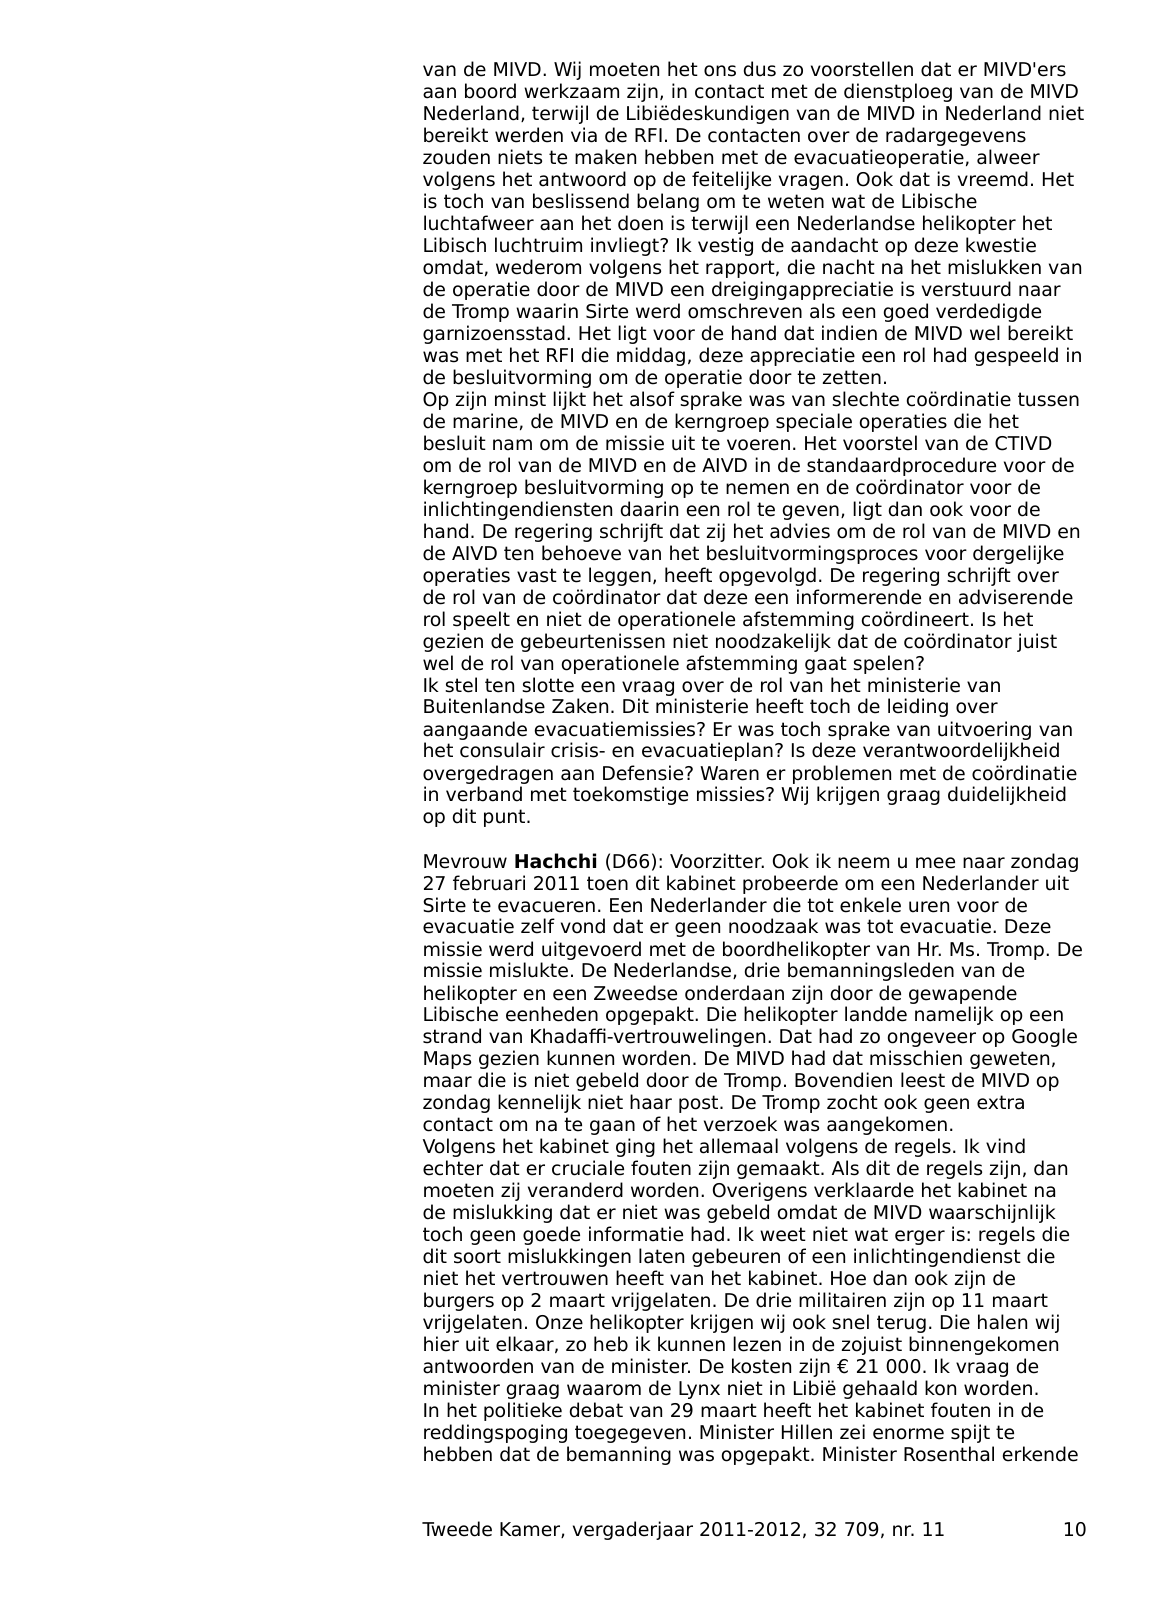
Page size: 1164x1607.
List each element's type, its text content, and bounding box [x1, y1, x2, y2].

text In het politieke debat van 29 maart heeft het kabinet fouten in de reddingspoging toegegeven. Minister Hillen zei enorme spijt te hebben dat de bemanning was opgepakt. Minister Rosenthal erkende [422, 1400, 1087, 1466]
text Mevrouw Hachchi (D66): Voorzitter. Ook ik neem u mee naar zondag 27 februari 2011 toen dit kabinet probeerde om een Nederlander uit Sirte te evacueren. Een Nederlander die tot enkele uren voor de evacuatie zelf vond dat er geen noodzaak was tot evacuatie. Deze missie werd uitgevoerd met de boordhelikopter van Hr. Ms. Tromp. De missie mislukte. De Nederlandse, drie bemanningsleden van de helikopter en een Zweedse onderdaan zijn door de gewapende Libische eenheden opgepakt. Die helikopter landde namelijk op een strand van Khadaffi-vertrouwelingen. Dat had zo ongeveer op Google Maps gezien kunnen worden. De MIVD had dat misschien geweten, maar die is niet gebeld door de Tromp. Bovendien leest de MIVD op zondag kennelijk niet haar post. De Tromp zocht ook geen extra contact om na te gaan of het verzoek was aangekomen. [422, 851, 1087, 1136]
text Op zijn minst lijkt het alsof sprake was van slechte coördinatie tussen de marine, de MIVD en de kerngroep speciale operaties die het besluit nam om de missie uit te voeren. Het voorstel van de CTIVD om de rol van de MIVD en de AIVD in de standaardprocedure voor de kerngroep besluitvorming op te nemen en de coördinator voor de inlichtingendiensten daarin een rol te geven, ligt dan ook voor de hand. De regering schrijft dat zij het advies om de rol van de MIVD en de AIVD ten behoeve van het besluitvormingsproces voor dergelijke operaties vast te leggen, heeft opgevolgd. De regering schrijft over de rol van de coördinator dat deze een informerende en adviserende rol speelt en niet de operationele afstemming coördineert. Is het gezien de gebeurtenissen niet noodzakelijk dat de coördinator juist wel de rol van operationele afstemming gaat spelen? [422, 389, 1087, 674]
text van de MIVD. Wij moeten het ons dus zo voorstellen dat er MIVD'ers aan boord werkzaam zijn, in contact met de dienstploeg van de MIVD Nederland, terwijl de Libiëdeskundigen van de MIVD in Nederland niet bereikt werden via de RFI. De contacten over de radargegevens zouden niets te maken hebben met de evacuatieoperatie, alweer volgens het antwoord op de feitelijke vragen. Ook dat is vreemd. Het is toch van beslissend belang om te weten wat de Libische luchtafweer aan het doen is terwijl een Nederlandse helikopter het Libisch luchtruim invliegt? Ik vestig de aandacht op deze kwestie omdat, wederom volgens het rapport, die nacht na het mislukken van de operatie door de MIVD een dreigingappreciatie is verstuurd naar de Tromp waarin Sirte werd omschreven als een goed verdedigde garnizoensstad. Het ligt voor de hand dat indien de MIVD wel bereikt was met het RFI die middag, deze appreciatie een rol had gespeeld in de besluitvorming om de operatie door te zetten. [422, 59, 1087, 389]
text Volgens het kabinet ging het allemaal volgens de regels. Ik vind echter dat er cruciale fouten zijn gemaakt. Als dit de regels zijn, dan moeten zij veranderd worden. Overigens verklaarde het kabinet na de mislukking dat er niet was gebeld omdat de MIVD waarschijnlijk toch geen goede informatie had. Ik weet niet wat erger is: regels die dit soort mislukkingen laten gebeuren of een inlichtingendienst die niet het vertrouwen heeft van het kabinet. Hoe dan ook zijn de burgers op 2 maart vrijgelaten. De drie militairen zijn op 11 maart vrijgelaten. Onze helikopter krijgen wij ook snel terug. Die halen wij hier uit elkaar, zo heb ik kunnen lezen in de zojuist binnengekomen antwoorden van de minister. De kosten zijn € 21 000. Ik vraag de minister graag waarom de Lynx niet in Libië gehaald kon worden. [422, 1136, 1087, 1400]
text Ik stel ten slotte een vraag over de rol van het ministerie van Buitenlandse Zaken. Dit ministerie heeft toch de leiding over aangaande evacuatiemissies? Er was toch sprake van uitvoering van het consulair crisis- en evacuatieplan? Is deze verantwoordelijkheid overgedragen aan Defensie? Waren er problemen met de coördinatie in verband met toekomstige missies? Wij krijgen graag duidelijkheid op dit punt. [422, 674, 1087, 828]
